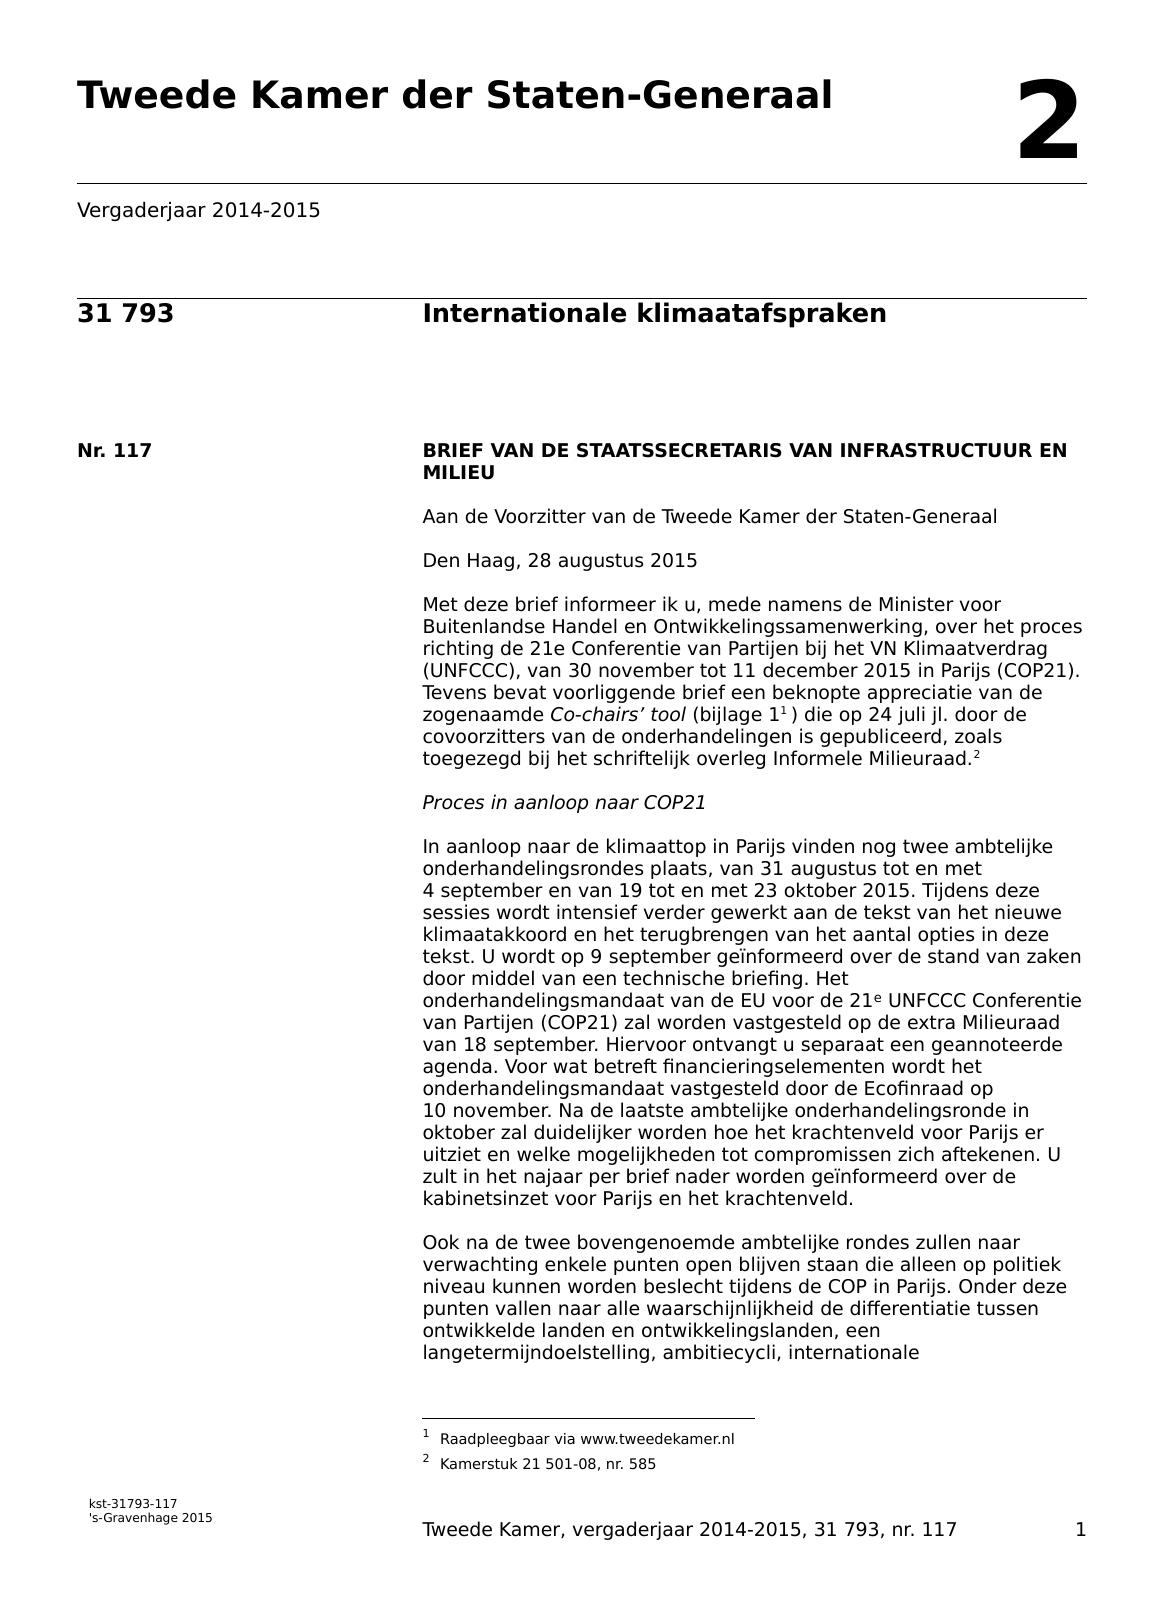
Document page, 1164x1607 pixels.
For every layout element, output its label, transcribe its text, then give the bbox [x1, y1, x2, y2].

table_header Tweede Kamer der Staten-Generaal [77, 59, 886, 183]
text Den Haag, 28 augustus 2015 [422, 550, 1087, 572]
subtitle Nr. 117 BRIEF VAN DE STAATSSECRETARIS VAN INFRASTRUCTUUR EN MILIEU [77, 440, 1087, 484]
text Raadpleegbaar via www.tweedekamer.nl [422, 1427, 1087, 1449]
text kst-31793-117 [88, 1497, 323, 1511]
table_header 2 [886, 59, 1087, 183]
text Kamerstuk 21 501-08, nr. 585 [422, 1452, 1087, 1474]
subtitle Proces in aanloop naar COP21 [422, 792, 1087, 814]
text Aan de Voorzitter van de Tweede Kamer der Staten-Generaal [422, 506, 1087, 528]
text 's-Gravenhage 2015 [88, 1511, 323, 1525]
table_cell Vergaderjaar 2014-2015 [77, 184, 1087, 298]
text Ook na de twee bovengenoemde ambtelijke rondes zullen naar verwachting enkele punten open blijven staan die alleen op politiek niveau kunnen worden beslecht tijdens de COP in Parijs. Onder deze punten vallen naar alle waarschijnlijkheid de differentiatie tussen ontwikkelde landen en ontwikkelingslanden, een langetermijndoelstelling, ambitiecycli, internationale [422, 1232, 1087, 1364]
text Met deze brief informeer ik u, mede namens de Minister voor Buitenlandse Handel en Ontwikkelingssamenwerking, over het proces richting de 21e Conferentie van Partijen bij het VN Klimaatverdrag (UNFCCC), van 30 november tot 11 december 2015 in Parijs (COP21). Tevens bevat voorliggende brief een beknopte appreciatie van de zogenaamde Co-chairs’ tool (bijlage 1) die op 24 juli jl. door de covoorzitters van de onderhandelingen is gepubliceerd, zoals toegezegd bij het schriftelijk overleg Informele Milieuraad. [422, 594, 1087, 770]
text In aanloop naar de klimaattop in Parijs vinden nog twee ambtelijke onderhandelingsrondes plaats, van 31 augustus tot en met 4 september en van 19 tot en met 23 oktober 2015. Tijdens deze sessies wordt intensief verder gewerkt aan de tekst van het nieuwe klimaatakkoord en het terugbrengen van het aantal opties in deze tekst. U wordt op 9 september geïnformeerd over de stand van zaken door middel van een technische briefing. Het onderhandelingsmandaat van de EU voor de 21e UNFCCC Conferentie van Partijen (COP21) zal worden vastgesteld op de extra Milieuraad van 18 september. Hiervoor ontvangt u separaat een geannoteerde agenda. Voor wat betreft financieringselementen wordt het onderhandelingsmandaat vastgesteld door de Ecofinraad op 10 november. Na de laatste ambtelijke onderhandelingsronde in oktober zal duidelijker worden hoe het krachtenveld voor Parijs er uitziet en welke mogelijkheden tot compromissen zich aftekenen. U zult in het najaar per brief nader worden geïnformeerd over de kabinetsinzet voor Parijs en het krachtenveld. [422, 836, 1087, 1210]
subtitle 31 793 Internationale klimaatafspraken [77, 299, 1087, 329]
